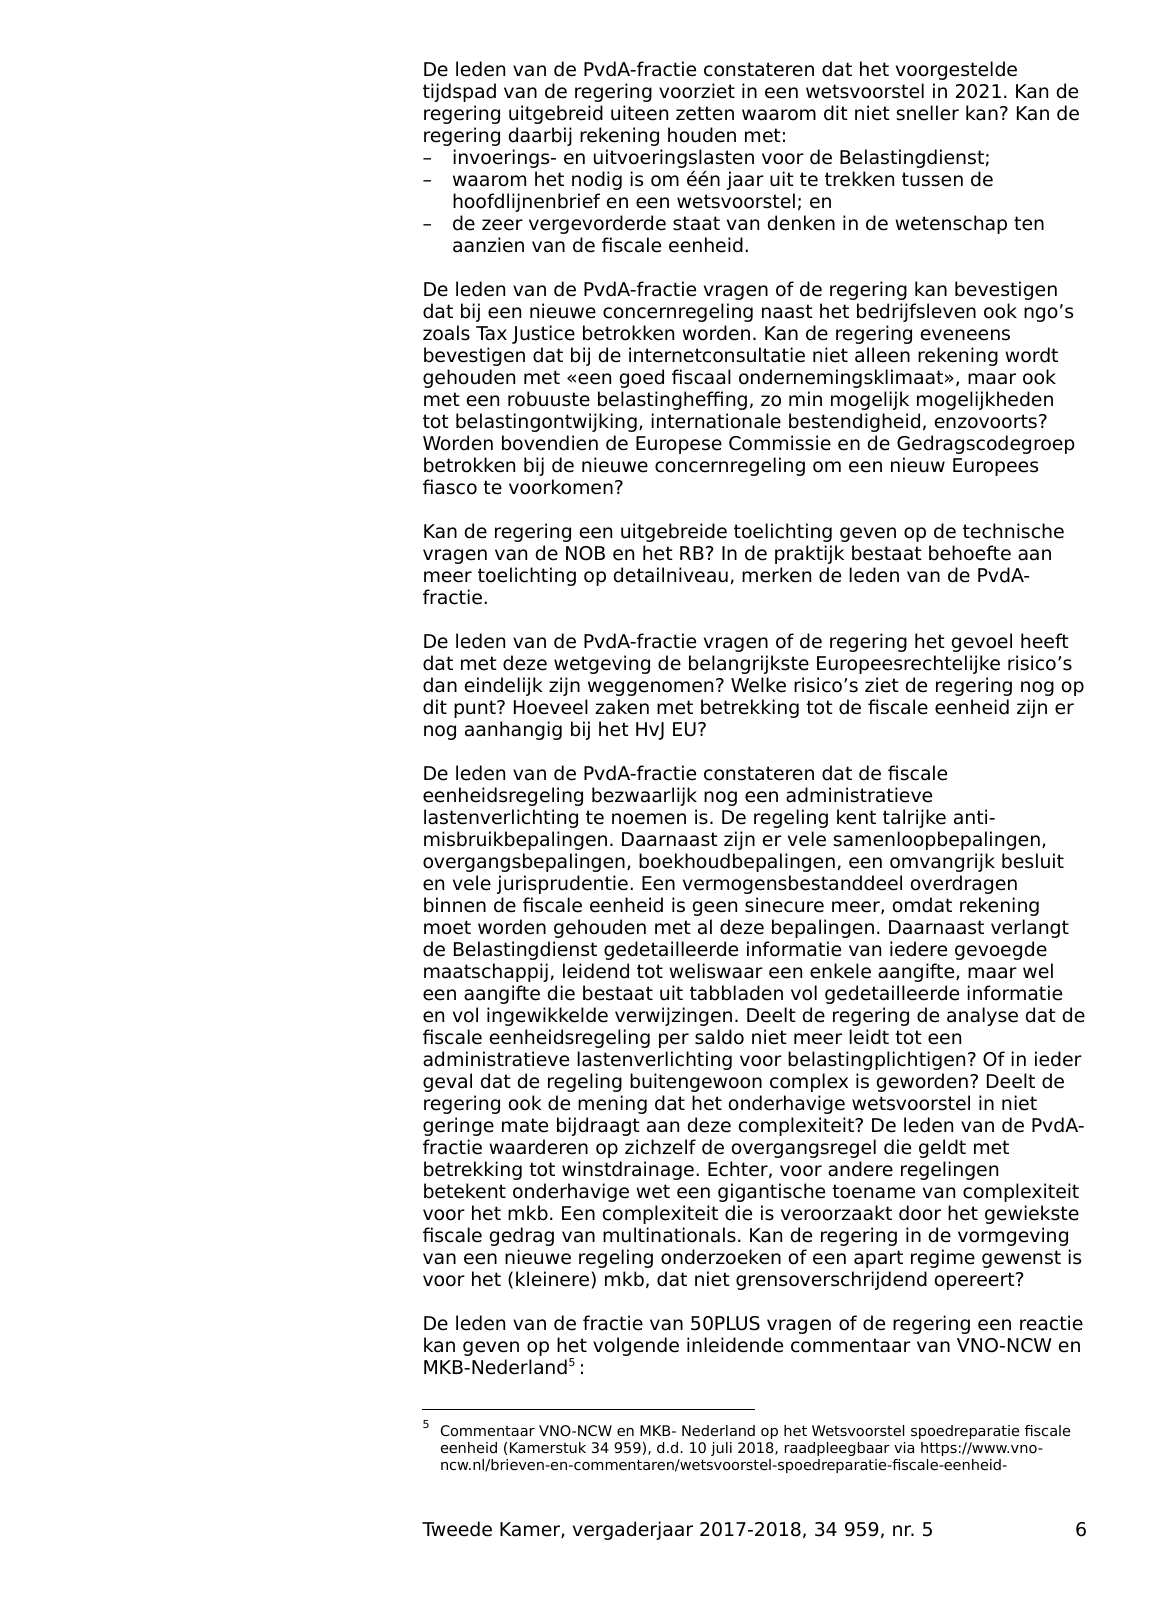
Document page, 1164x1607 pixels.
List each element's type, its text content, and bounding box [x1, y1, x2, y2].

text – de zeer vergevorderde staat van denken in de wetenschap ten aanzien van de fiscale eenheid. [422, 213, 1087, 257]
text – waarom het nodig is om één jaar uit te trekken tussen de hoofdlijnenbrief en een wetsvoorstel; en [422, 169, 1087, 213]
text De leden van de PvdA-fractie vragen of de regering het gevoel heeft dat met deze wetgeving de belangrijkste Europeesrechtelijke risico’s dan eindelijk zijn weggenomen? Welke risico’s ziet de regering nog op dit punt? Hoeveel zaken met betrekking tot de fiscale eenheid zijn er nog aanhangig bij het HvJ EU? [422, 631, 1087, 741]
text De leden van de PvdA-fractie constateren dat het voorgestelde tijdspad van de regering voorziet in een wetsvoorstel in 2021. Kan de regering uitgebreid uiteen zetten waarom dit niet sneller kan? Kan de regering daarbij rekening houden met: [422, 59, 1087, 147]
text De leden van de PvdA-fractie constateren dat de fiscale eenheidsregeling bezwaarlijk nog een administratieve lastenverlichting te noemen is. De regeling kent talrijke anti-misbruikbepalingen. Daarnaast zijn er vele samenloopbepalingen, overgangsbepalingen, boekhoudbepalingen, een omvangrijk besluit en vele jurisprudentie. Een vermogensbestanddeel overdragen binnen de fiscale eenheid is geen sinecure meer, omdat rekening moet worden gehouden met al deze bepalingen. Daarnaast verlangt de Belastingdienst gedetailleerde informatie van iedere gevoegde maatschappij, leidend tot weliswaar een enkele aangifte, maar wel een aangifte die bestaat uit tabbladen vol gedetailleerde informatie en vol ingewikkelde verwijzingen. Deelt de regering de analyse dat de fiscale eenheidsregeling per saldo niet meer leidt tot een administratieve lastenverlichting voor belastingplichtigen? Of in ieder geval dat de regeling buitengewoon complex is geworden? Deelt de regering ook de mening dat het onderhavige wetsvoorstel in niet geringe mate bijdraagt aan deze complexiteit? De leden van de PvdA-fractie waarderen op zichzelf de overgangsregel die geldt met betrekking tot winstdrainage. Echter, voor andere regelingen betekent onderhavige wet een gigantische toename van complexiteit voor het mkb. Een complexiteit die is veroorzaakt door het gewiekste fiscale gedrag van multinationals. Kan de regering in de vormgeving van een nieuwe regeling onderzoeken of een apart regime gewenst is voor het (kleinere) mkb, dat niet grensoverschrijdend opereert? [422, 763, 1087, 1291]
text Kan de regering een uitgebreide toelichting geven op de technische vragen van de NOB en het RB? In de praktijk bestaat behoefte aan meer toelichting op detailniveau, merken de leden van de PvdA-fractie. [422, 521, 1087, 609]
text Commentaar VNO-NCW en MKB- Nederland op het Wetsvoorstel spoedreparatie fiscale eenheid (Kamerstuk 34 959), d.d. 10 juli 2018, raadpleegbaar via https://www.vno-ncw.nl/brieven-en-commentaren/wetsvoorstel-spoedreparatie-fiscale-eenheid- [422, 1418, 1087, 1474]
text – invoerings- en uitvoeringslasten voor de Belastingdienst; [422, 147, 1087, 169]
text De leden van de PvdA-fractie vragen of de regering kan bevestigen dat bij een nieuwe concernregeling naast het bedrijfsleven ook ngo’s zoals Tax Justice betrokken worden. Kan de regering eveneens bevestigen dat bij de internetconsultatie niet alleen rekening wordt gehouden met «een goed fiscaal ondernemingsklimaat», maar ook met een robuuste belastingheffing, zo min mogelijk mogelijkheden tot belastingontwijking, internationale bestendigheid, enzovoorts? Worden bovendien de Europese Commissie en de Gedragscodegroep betrokken bij de nieuwe concernregeling om een nieuw Europees fiasco te voorkomen? [422, 279, 1087, 499]
text De leden van de fractie van 50PLUS vragen of de regering een reactie kan geven op het volgende inleidende commentaar van VNO-NCW en MKB-Nederland: [422, 1313, 1087, 1379]
